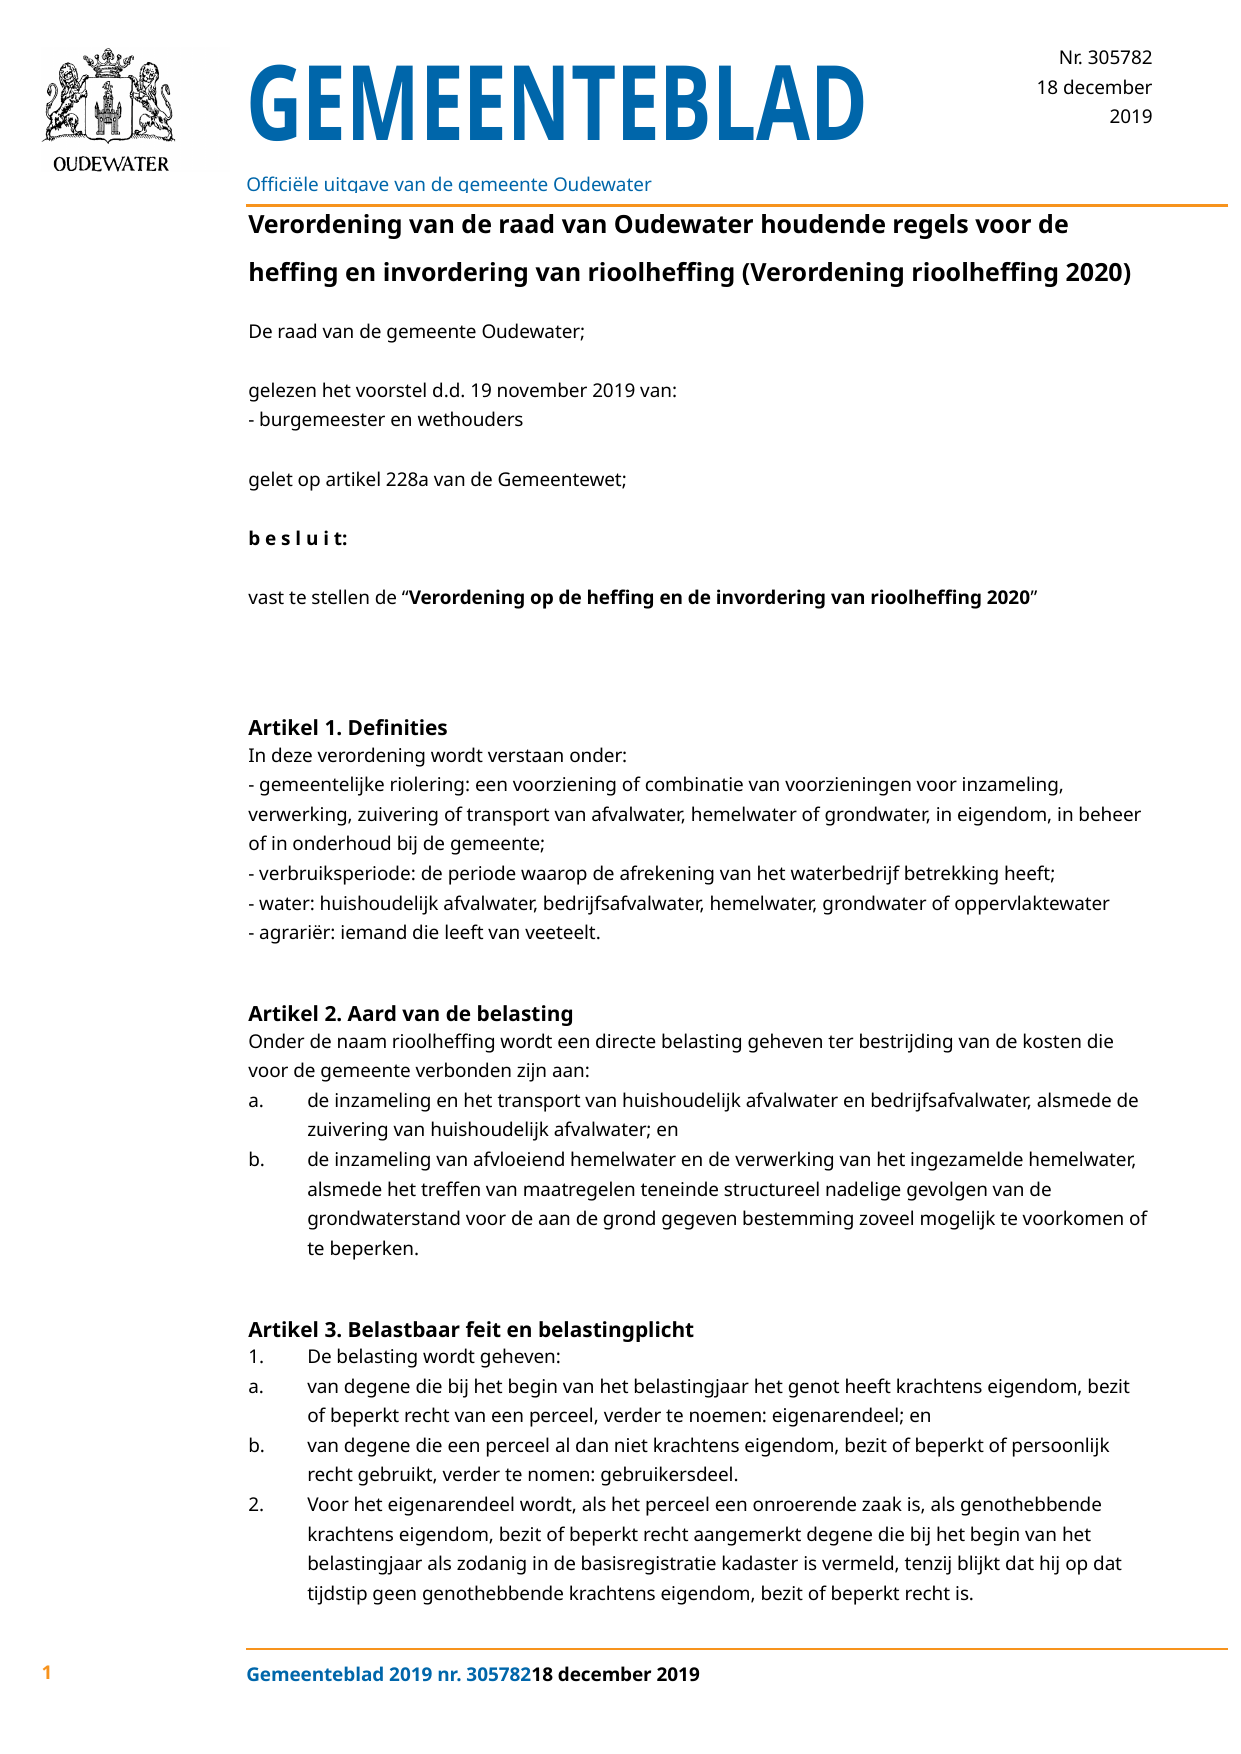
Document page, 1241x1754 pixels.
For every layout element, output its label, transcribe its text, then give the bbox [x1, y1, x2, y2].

list de inzameling van afvloeiend hemelwater en de verwerking van het ingezamelde hemelwater, alsmede het treffen van maatregelen teneinde structureel nadelige gevolgen van de grondwaterstand voor de aan de grond gegeven bestemming zoveel mogelijk te voorkomen of te beperken. [248, 1146, 1152, 1261]
text - gemeentelijke riolering: een voorziening of combinatie van voorzieningen voor inzameling, verwerking, zuivering of transport van afvalwater, hemelwater of grondwater, in eigendom, in beheer of in onderhoud bij de gemeente; [248, 771, 1152, 856]
text In deze verordening wordt verstaan onder: [248, 742, 1152, 768]
text b e s l u i t: [248, 525, 1152, 551]
list de inzameling en het transport van huishoudelijk afvalwater en bedrijfsafvalwater, alsmede de zuivering van huishoudelijk afvalwater; en [248, 1087, 1152, 1142]
text gelet op artikel 228a van de Gemeentewet; [248, 466, 1152, 492]
text Artikel 1. Definities [248, 713, 1152, 742]
text - agrariër: iemand die leeft van veeteelt. [248, 919, 1152, 945]
text - burgemeester en wethouders [248, 407, 1152, 432]
list Voor het eigenarendeel wordt, als het perceel een onroerende zaak is, als genothebbende krachtens eigendom, bezit of beperkt recht aangemerkt degene die bij het begin van het belastingjaar als zodanig in de basisregistratie kadaster is vermeld, tenzij blijkt dat hij op dat tijdstip geen genothebbende krachtens eigendom, bezit of beperkt recht is. [248, 1491, 1152, 1606]
list De belasting wordt geheven: [248, 1343, 1152, 1369]
text Onder de naam rioolheffing wordt een directe belasting geheven ter bestrijding van de kosten die voor de gemeente verbonden zijn aan: [248, 1028, 1152, 1083]
text Verordening van de raad van Oudewater houdende regels voor de heffing en invordering van rioolheffing (Verordening rioolheffing 2020) [248, 207, 1152, 288]
picture [41, 47, 231, 172]
text Artikel 2. Aard van de belasting [248, 999, 1152, 1028]
list van degene die een perceel al dan niet krachtens eigendom, bezit of beperkt of persoonlijk recht gebruikt, verder te nomen: gebruikersdeel. [248, 1432, 1152, 1487]
text - water: huishoudelijk afvalwater, bedrijfsafvalwater, hemelwater, grondwater of oppervlaktewater [248, 890, 1152, 916]
text De raad van de gemeente Oudewater; [248, 318, 1152, 344]
text Artikel 3. Belastbaar feit en belastingplicht [248, 1315, 1152, 1343]
list van degene die bij het begin van het belastingjaar het genot heeft krachtens eigendom, bezit of beperkt recht van een perceel, verder te noemen: eigenarendeel; en [248, 1373, 1152, 1428]
text gelezen het voorstel d.d. 19 november 2019 van: [248, 377, 1152, 403]
text vast te stellen de “Verordening op de heffing en de invordering van rioolheffing 2020” [248, 584, 1152, 610]
text - verbruiksperiode: de periode waarop de afrekening van het waterbedrijf betrekking heeft; [248, 860, 1152, 886]
